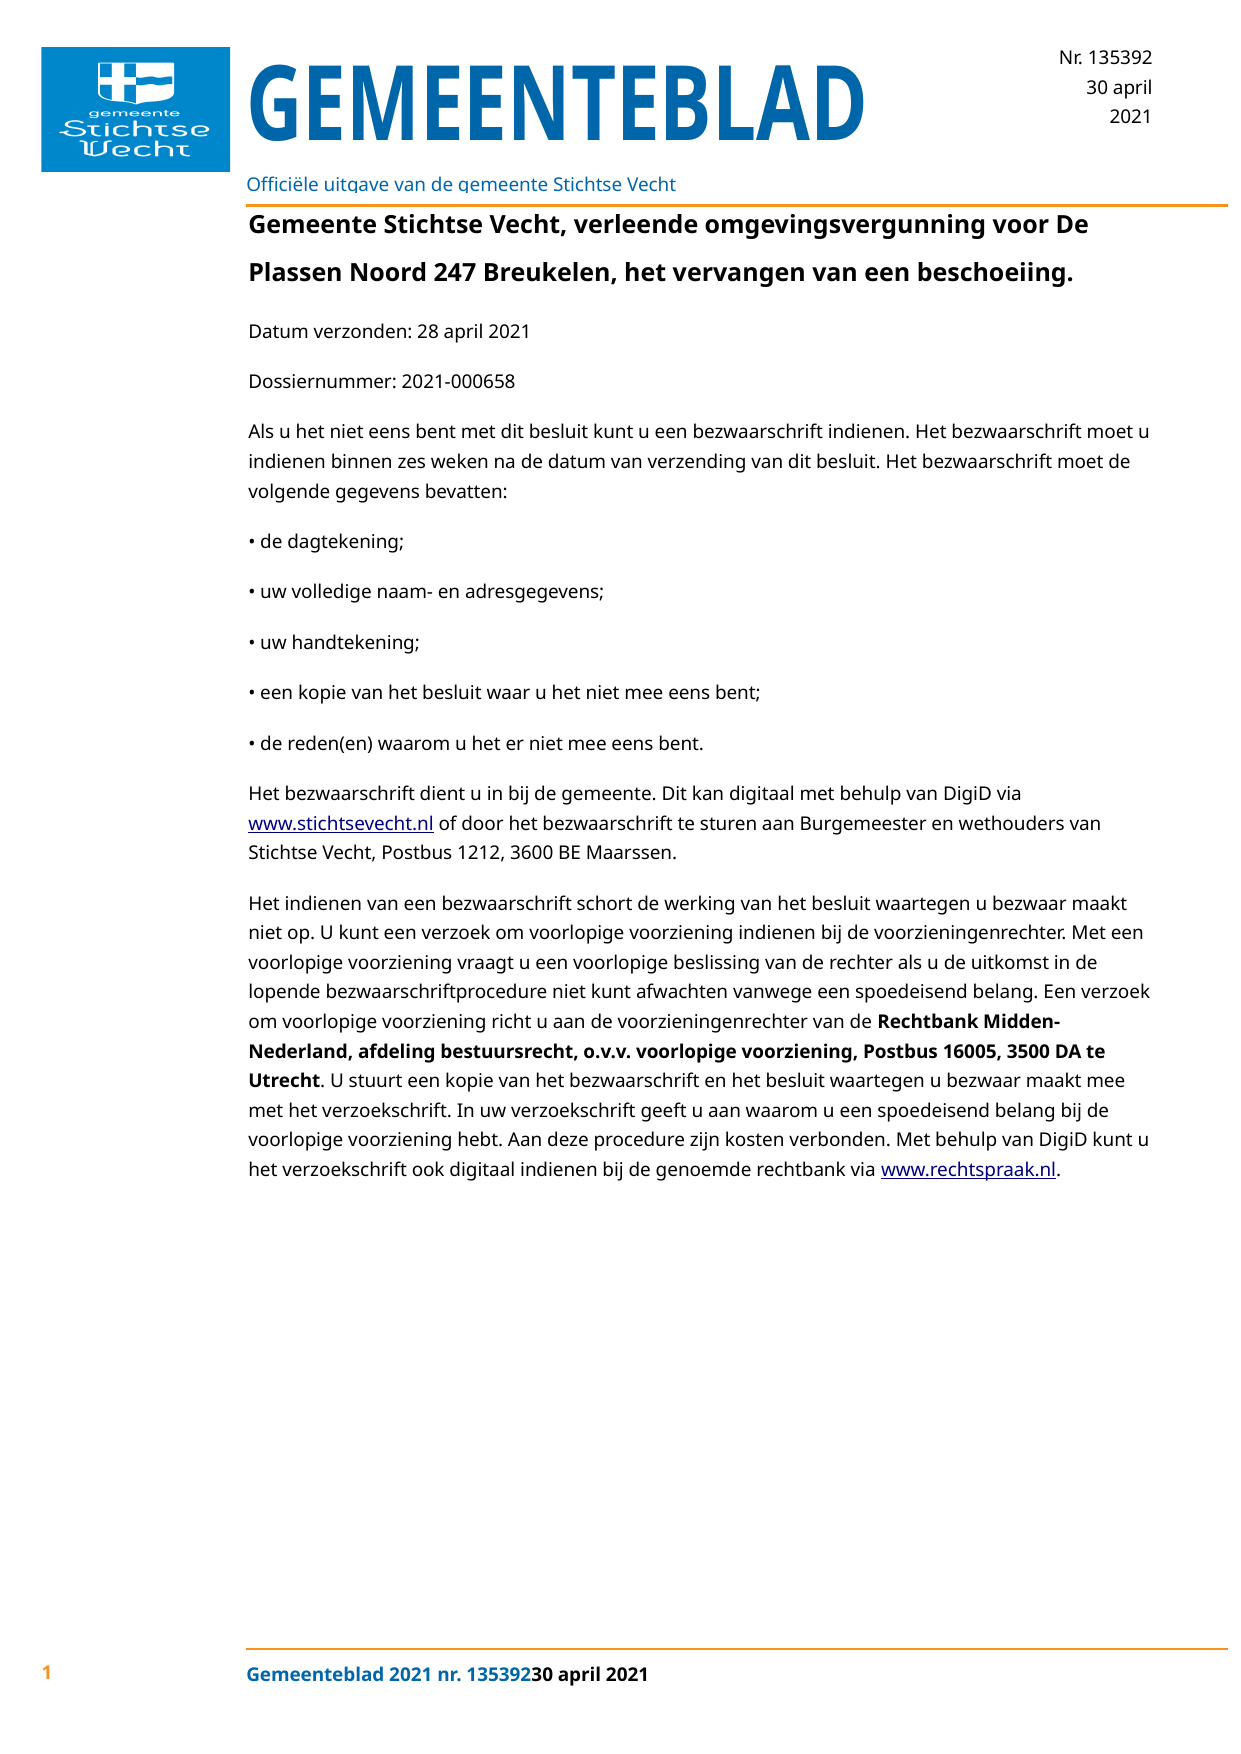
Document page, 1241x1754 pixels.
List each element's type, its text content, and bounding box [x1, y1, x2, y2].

text Datum verzonden: 28 april 2021 [248, 318, 1152, 344]
text Het indienen van een bezwaarschrift schort de werking van het besluit waartegen u bezwaar maakt niet op. U kunt een verzoek om voorlopige voorziening indienen bij de voorzieningenrechter. Met een voorlopige voorziening vraagt u een voorlopige beslissing van de rechter als u de uitkomst in de lopende bezwaarschriftprocedure niet kunt afwachten vanwege een spoedeisend belang. Een verzoek om voorlopige voorziening richt u aan de voorzieningenrechter van de Rechtbank Midden-Nederland, afdeling bestuursrecht, o.v.v. voorlopige voorziening, Postbus 16005, 3500 DA te Utrecht. U stuurt een kopie van het bezwaarschrift en het besluit waartegen u bezwaar maakt mee met het verzoekschrift. In uw verzoekschrift geeft u aan waarom u een spoedeisend belang bij de voorlopige voorziening hebt. Aan deze procedure zijn kosten verbonden. Met behulp van DigiD kunt u het verzoekschrift ook digitaal indienen bij de genoemde rechtbank via www.rechtspraak.nl. [248, 890, 1152, 1182]
text Gemeente Stichtse Vecht, verleende omgevingsvergunning voor De Plassen Noord 247 Breukelen, het vervangen van een beschoeiing. [248, 207, 1152, 288]
text • uw handtekening; [248, 629, 1152, 655]
picture [137, 63, 174, 103]
text • de dagtekening; [248, 528, 1152, 554]
text • een kopie van het besluit waar u het niet mee eens bent; [248, 679, 1152, 705]
text • de reden(en) waarom u het er niet mee eens bent. [248, 730, 1152, 756]
text Dossiernummer: 2021-000658 [248, 368, 1152, 394]
text Als u het niet eens bent met dit besluit kunt u een bezwaarschrift indienen. Het bezwaarschrift moet u indienen binnen zes weken na de datum van verzending van dit besluit. Het bezwaarschrift moet de volgende gegevens bevatten: [248, 419, 1152, 504]
picture [99, 63, 135, 101]
text Het bezwaarschrift dient u in bij de gemeente. Dit kan digitaal met behulp van DigiD via www.stichtsevecht.nl of door het bezwaarschrift te sturen aan Burgemeester en wethouders van Stichtse Vecht, Postbus 1212, 3600 BE Maarssen. [248, 780, 1152, 865]
text • uw volledige naam- en adresgegevens; [248, 579, 1152, 604]
